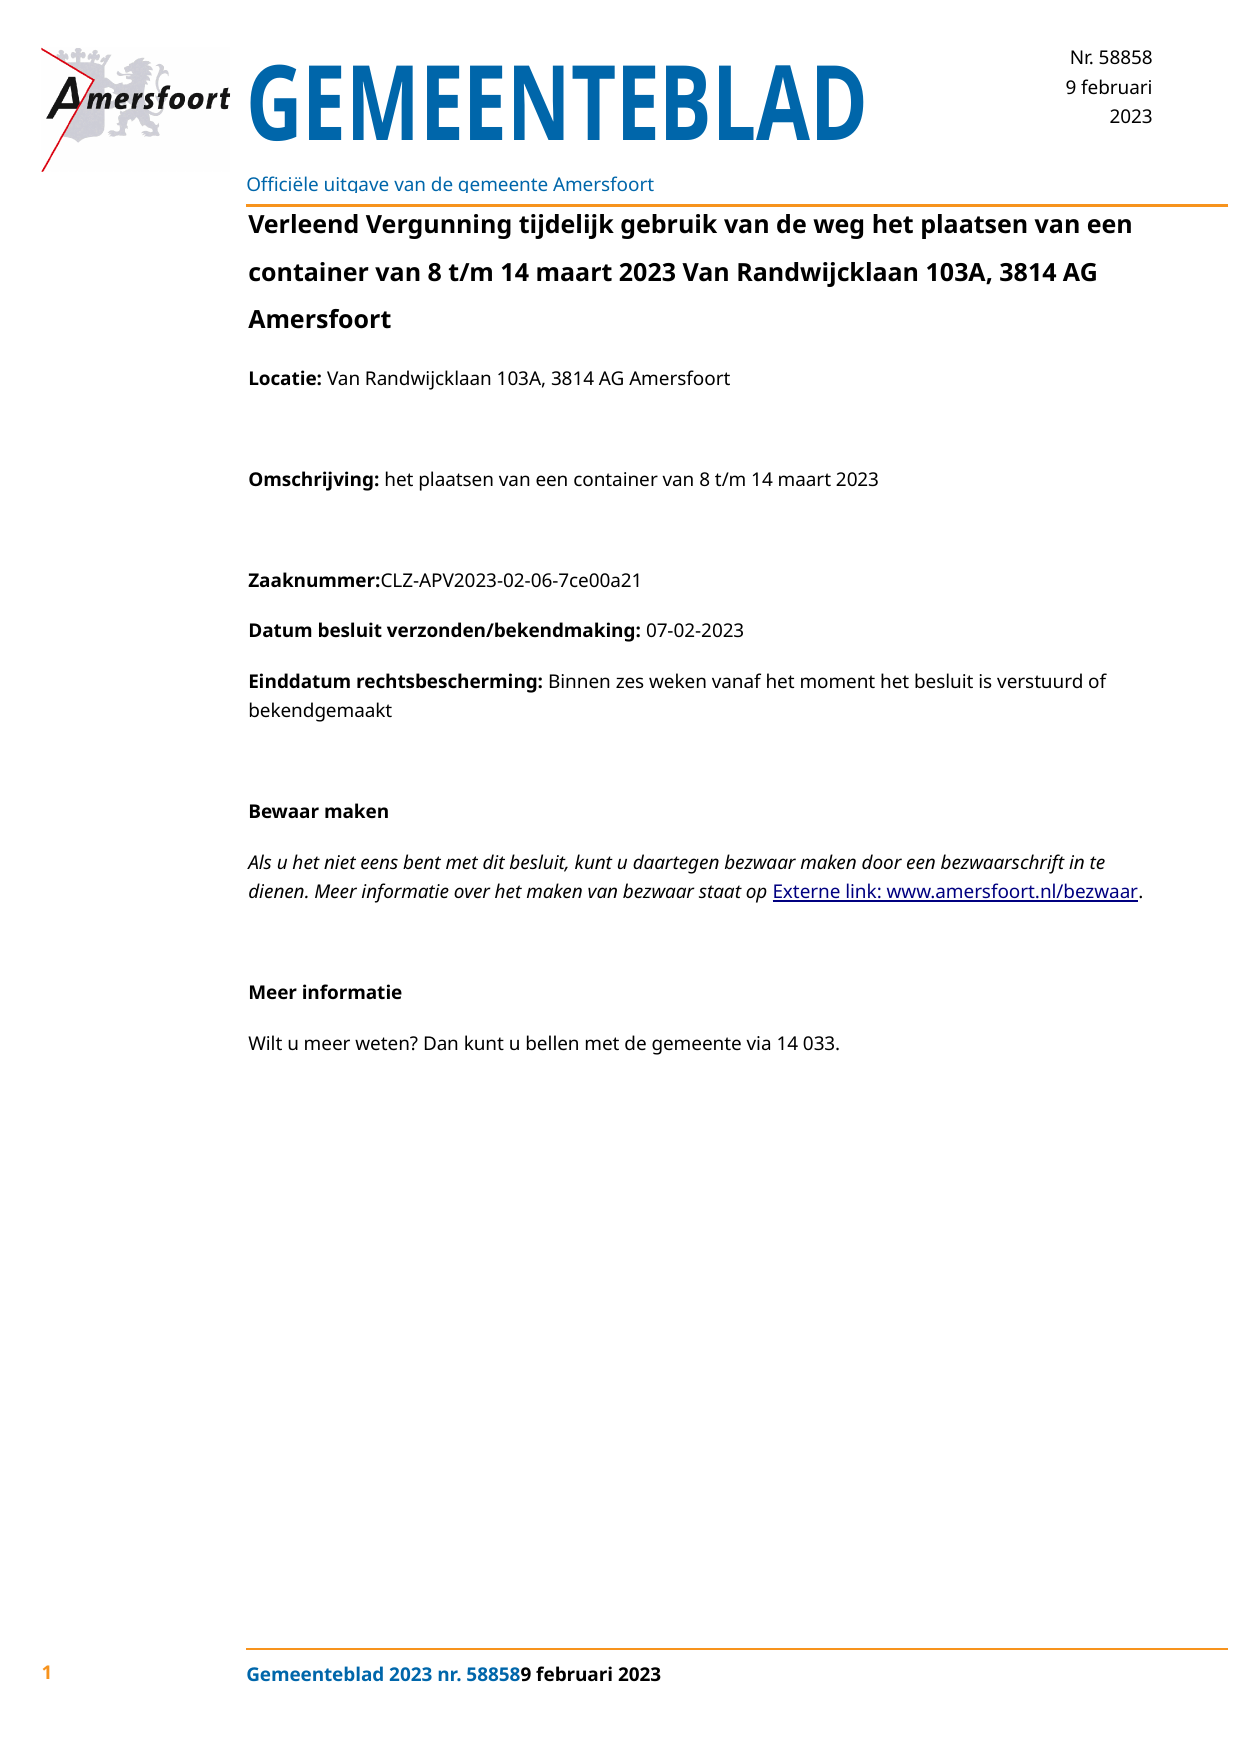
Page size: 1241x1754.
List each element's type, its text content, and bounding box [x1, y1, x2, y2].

text Locatie: Van Randwijcklaan 103A, 3814 AG Amersfoort [248, 366, 1152, 391]
text Einddatum rechtsbescherming: Binnen zes weken vanaf het moment het besluit is verstuurd of bekendgemaakt [248, 668, 1152, 723]
picture [41, 47, 231, 172]
text Verleend Vergunning tijdelijk gebruik van de weg het plaatsen van een container van 8 t/m 14 maart 2023 Van Randwijcklaan 103A, 3814 AG Amersfoort [248, 207, 1152, 336]
text Zaaknummer:CLZ-APV2023-02-06-7ce00a21 [248, 567, 1152, 593]
text Datum besluit verzonden/bekendmaking: 07-02-2023 [248, 618, 1152, 643]
text Bewaar maken [248, 798, 1152, 824]
text Meer informatie [248, 979, 1152, 1005]
text Als u het niet eens bent met dit besluit, kunt u daartegen bezwaar maken door een bezwaarschrift in te dienen. Meer informatie over het maken van bezwaar staat op Externe link: www.amersfoort.nl/bezwaar. [248, 849, 1152, 904]
text Wilt u meer weten? Dan kunt u bellen met de gemeente via 14 033. [248, 1030, 1152, 1055]
text Omschrijving: het plaatsen van een container van 8 t/m 14 maart 2023 [248, 466, 1152, 492]
